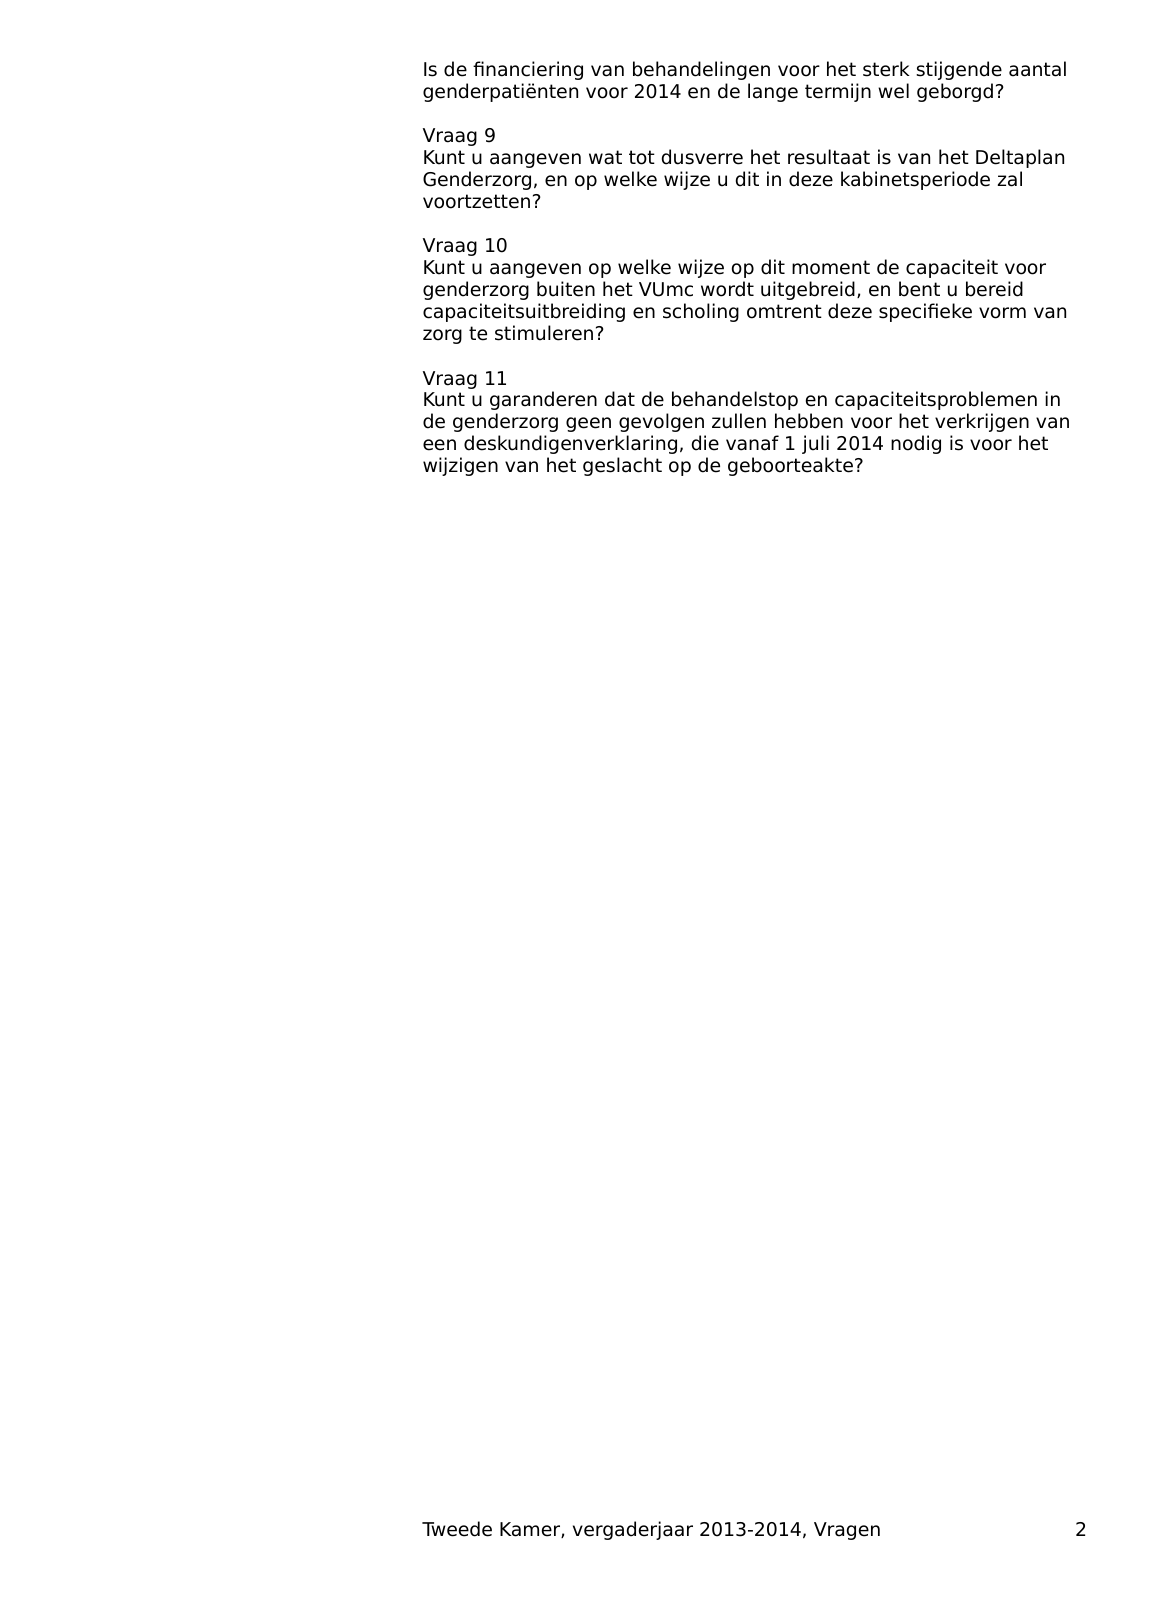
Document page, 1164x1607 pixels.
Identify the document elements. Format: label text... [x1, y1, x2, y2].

text Vraag 10 [422, 235, 1087, 257]
text Kunt u aangeven wat tot dusverre het resultaat is van het Deltaplan Genderzorg, en op welke wijze u dit in deze kabinetsperiode zal voortzetten? [422, 147, 1087, 213]
text Vraag 9 [422, 125, 1087, 147]
text Vraag 11 [422, 367, 1087, 389]
text Is de financiering van behandelingen voor het sterk stijgende aantal genderpatiënten voor 2014 en de lange termijn wel geborgd? [422, 59, 1087, 103]
text Kunt u garanderen dat de behandelstop en capaciteitsproblemen in de genderzorg geen gevolgen zullen hebben voor het verkrijgen van een deskundigenverklaring, die vanaf 1 juli 2014 nodig is voor het wijzigen van het geslacht op de geboorteakte? [422, 389, 1087, 477]
text Kunt u aangeven op welke wijze op dit moment de capaciteit voor genderzorg buiten het VUmc wordt uitgebreid, en bent u bereid capaciteitsuitbreiding en scholing omtrent deze specifieke vorm van zorg te stimuleren? [422, 257, 1087, 345]
